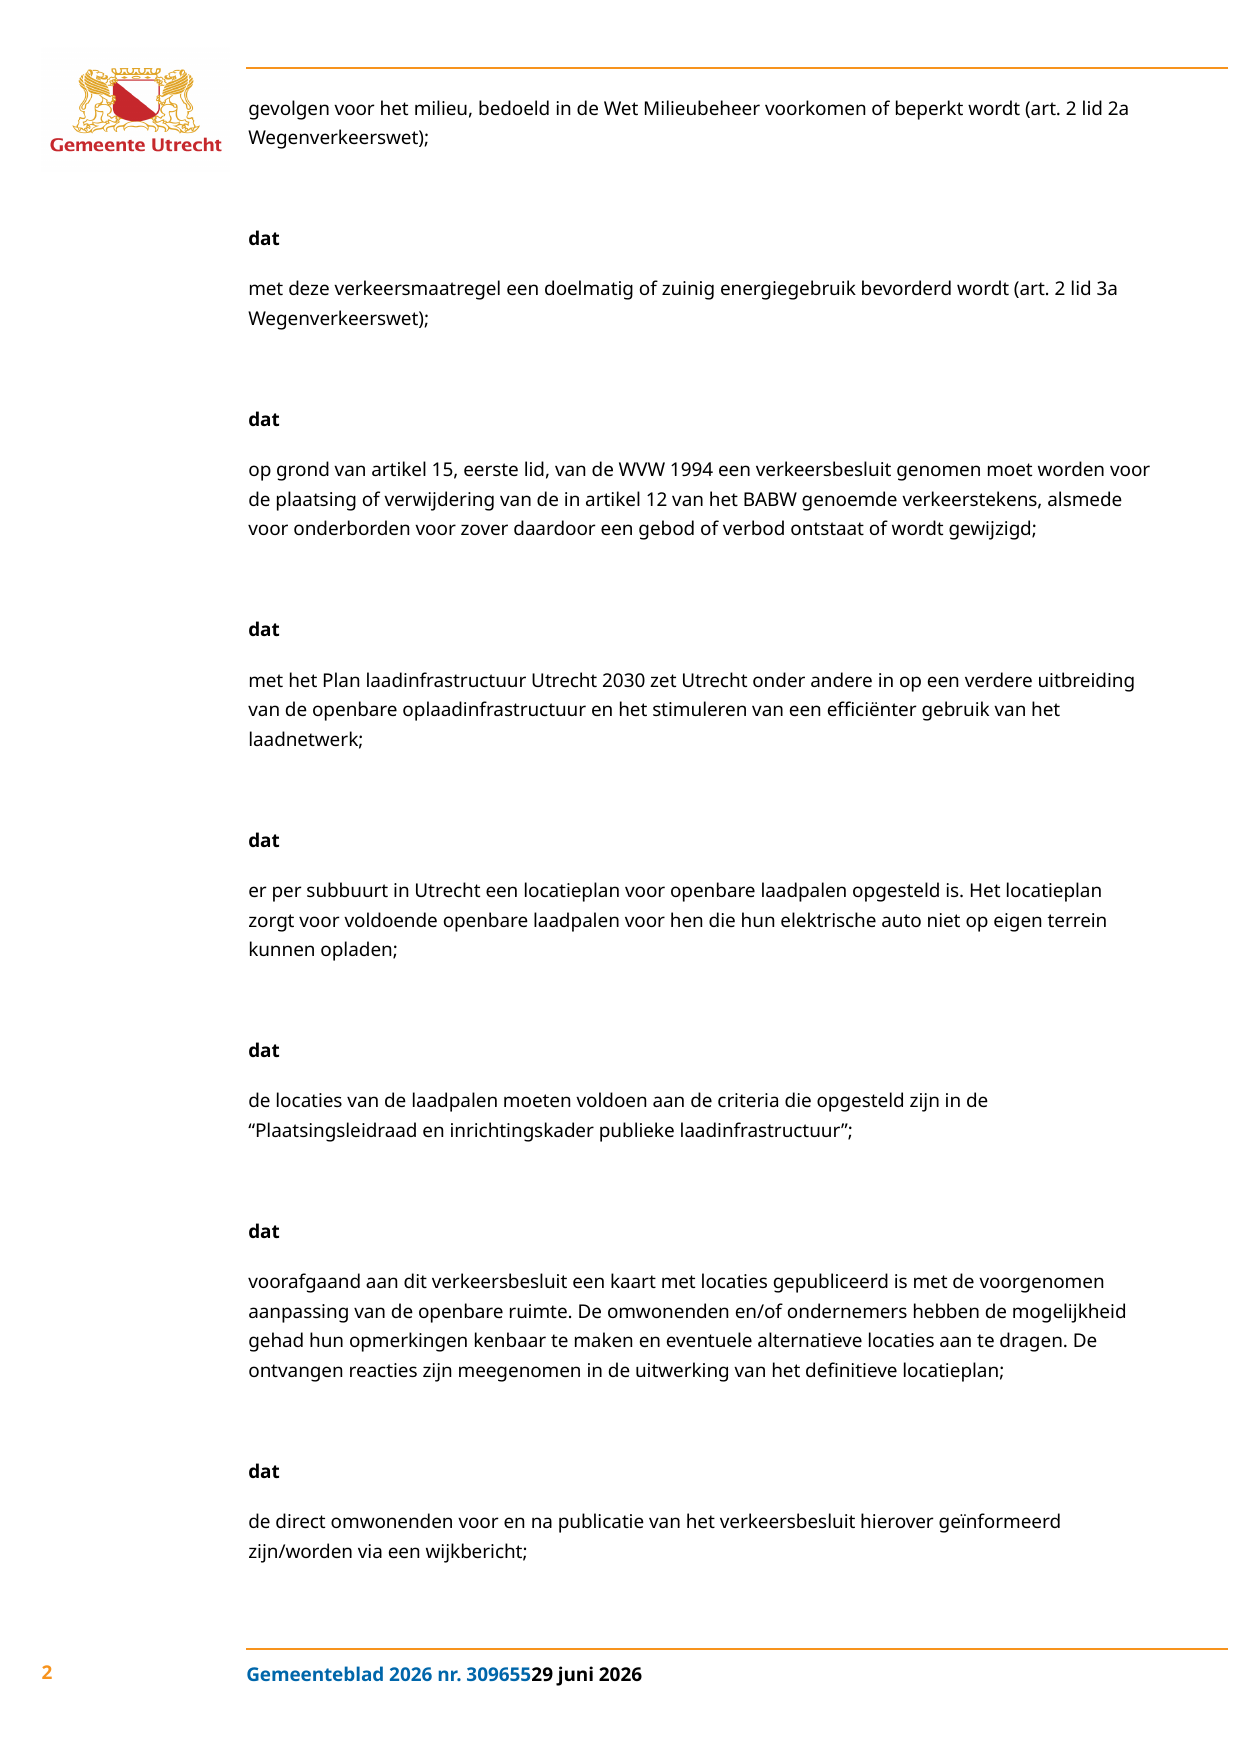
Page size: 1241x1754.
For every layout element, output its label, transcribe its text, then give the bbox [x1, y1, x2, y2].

text dat [248, 1218, 1152, 1244]
text met deze verkeersmaatregel een doelmatig of zuinig energiegebruik bevorderd wordt (art. 2 lid 3a Wegenverkeerswet); [248, 276, 1152, 331]
text dat [248, 225, 1152, 251]
text voorafgaand aan dit verkeersbesluit een kaart met locaties gepubliceerd is met de voorgenomen aanpassing van de openbare ruimte. De omwonenden en/of ondernemers hebben de mogelijkheid gehad hun opmerkingen kenbaar te maken en eventuele alternatieve locaties aan te dragen. De ontvangen reacties zijn meegenomen in de uitwerking van het definitieve locatieplan; [248, 1268, 1152, 1383]
text er per subbuurt in Utrecht een locatieplan voor openbare laadpalen opgesteld is. Het locatieplan zorgt voor voldoende openbare laadpalen voor hen die hun elektrische auto niet op eigen terrein kunnen opladen; [248, 877, 1152, 962]
text gevolgen voor het milieu, bedoeld in de Wet Milieubeheer voorkomen of beperkt wordt (art. 2 lid 2a Wegenverkeerswet); [248, 95, 1152, 150]
text dat [248, 1037, 1152, 1063]
text dat [248, 616, 1152, 642]
text dat [248, 827, 1152, 853]
picture [41, 47, 231, 172]
text dat [248, 406, 1152, 432]
text op grond van artikel 15, eerste lid, van de WVW 1994 een verkeersbesluit genomen moet worden voor de plaatsing of verwijdering van de in artikel 12 van het BABW genoemde verkeerstekens, alsmede voor onderborden voor zover daardoor een gebod of verbod ontstaat of wordt gewijzigd; [248, 456, 1152, 541]
text de locaties van de laadpalen moeten voldoen aan de criteria die opgesteld zijn in de “Plaatsingsleidraad en inrichtingskader publieke laadinfrastructuur”; [248, 1088, 1152, 1143]
text dat [248, 1458, 1152, 1484]
text met het Plan laadinfrastructuur Utrecht 2030 zet Utrecht onder andere in op een verdere uitbreiding van de openbare oplaadinfrastructuur en het stimuleren van een efficiënter gebruik van het laadnetwerk; [248, 667, 1152, 752]
text de direct omwonenden voor en na publicatie van het verkeersbesluit hierover geïnformeerd zijn/worden via een wijkbericht; [248, 1508, 1152, 1564]
